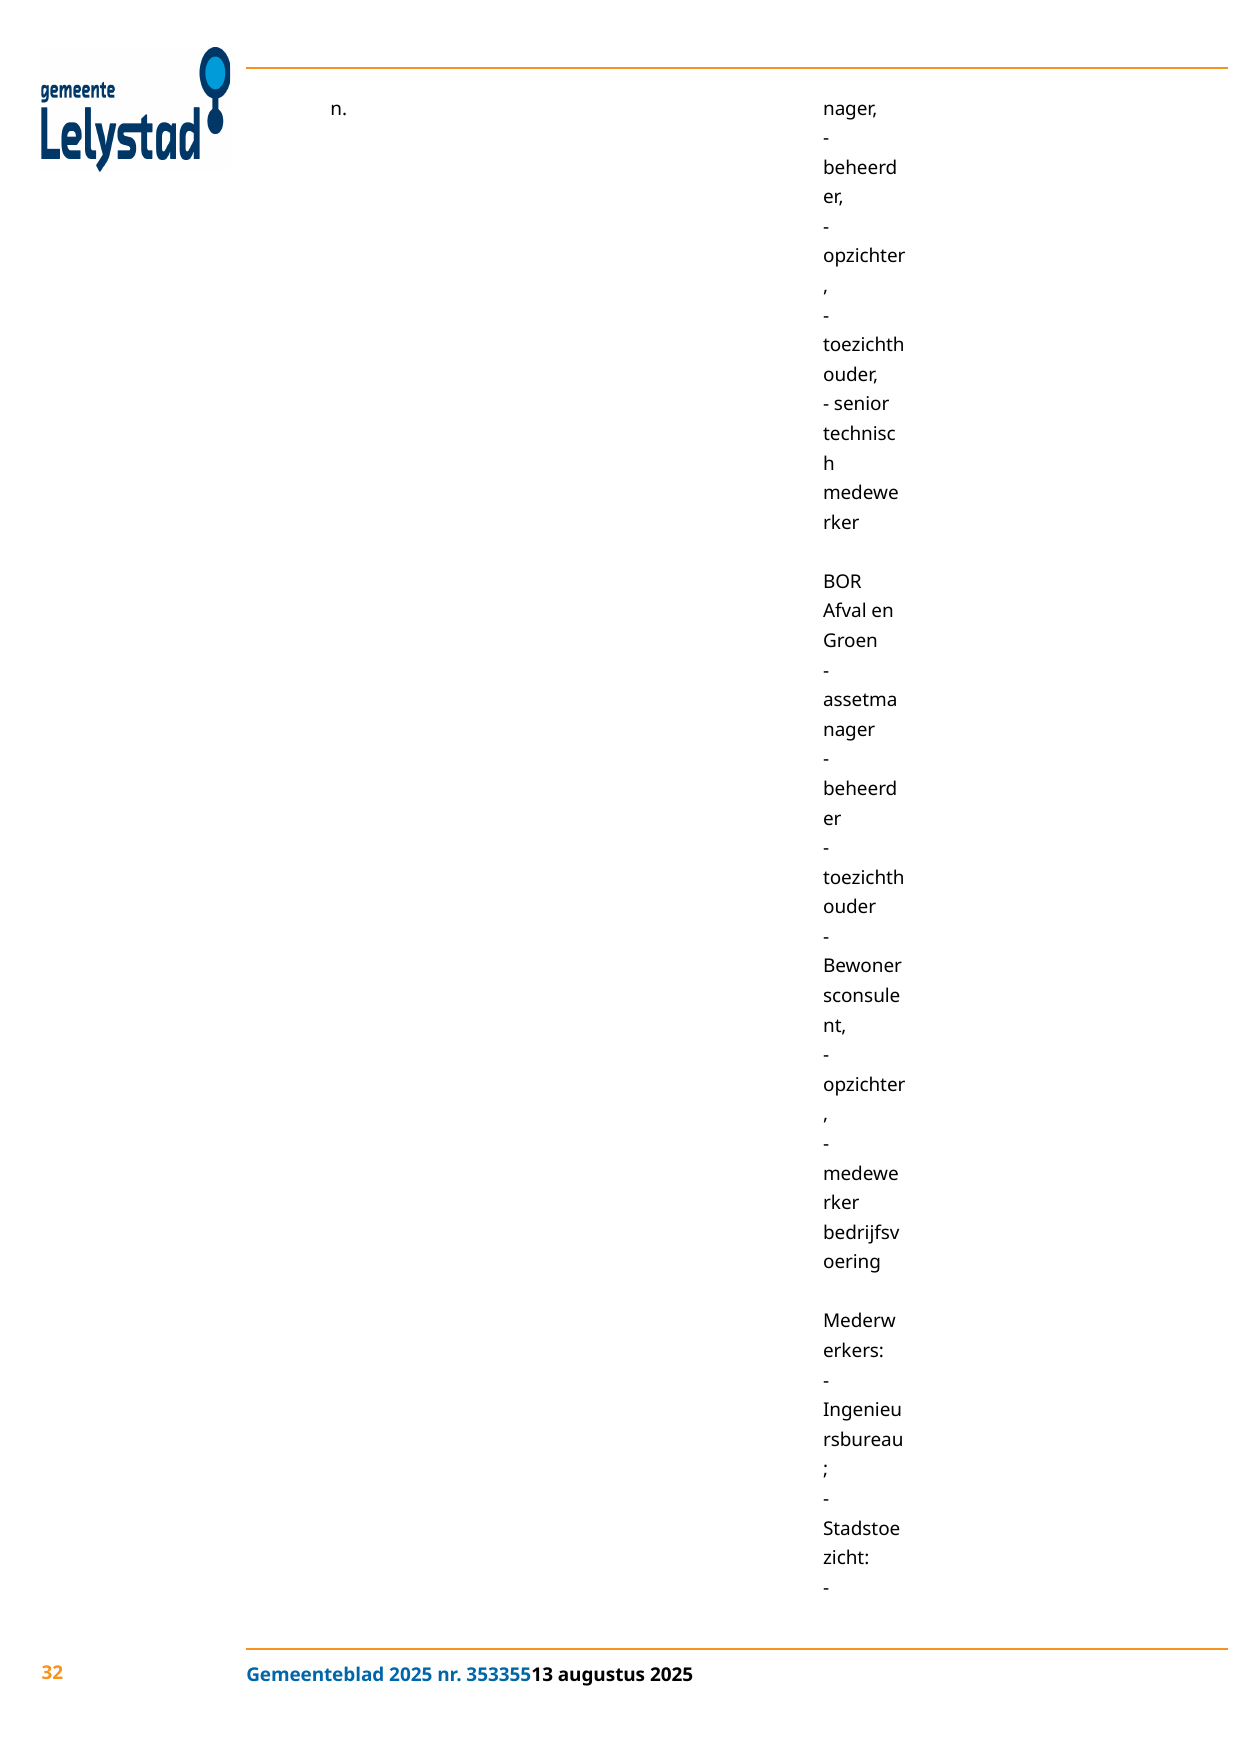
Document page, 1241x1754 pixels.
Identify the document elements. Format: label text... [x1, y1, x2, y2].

table_cell [577, 95, 659, 1600]
table_cell [412, 95, 494, 1600]
table_cell n. [330, 95, 412, 1600]
table_cell [659, 95, 741, 1600]
picture [41, 47, 231, 172]
table_cell [1069, 95, 1152, 1600]
table_cell [905, 95, 987, 1600]
table_cell [248, 95, 330, 1600]
table_cell [987, 95, 1069, 1600]
table_cell [741, 95, 823, 1600]
table_cell nager, - beheerder, - opzichter, - toezichthouder, - senior technisch medewerker BOR Afval en Groen - assetmanager - beheerder - toezichthouder - Bewonersconsulent, - opzichter, - medewerker bedrijfsvoering Mederwerkers: - Ingenieursbureau; - Stadstoezicht: [823, 95, 905, 1600]
table_cell [494, 95, 577, 1600]
